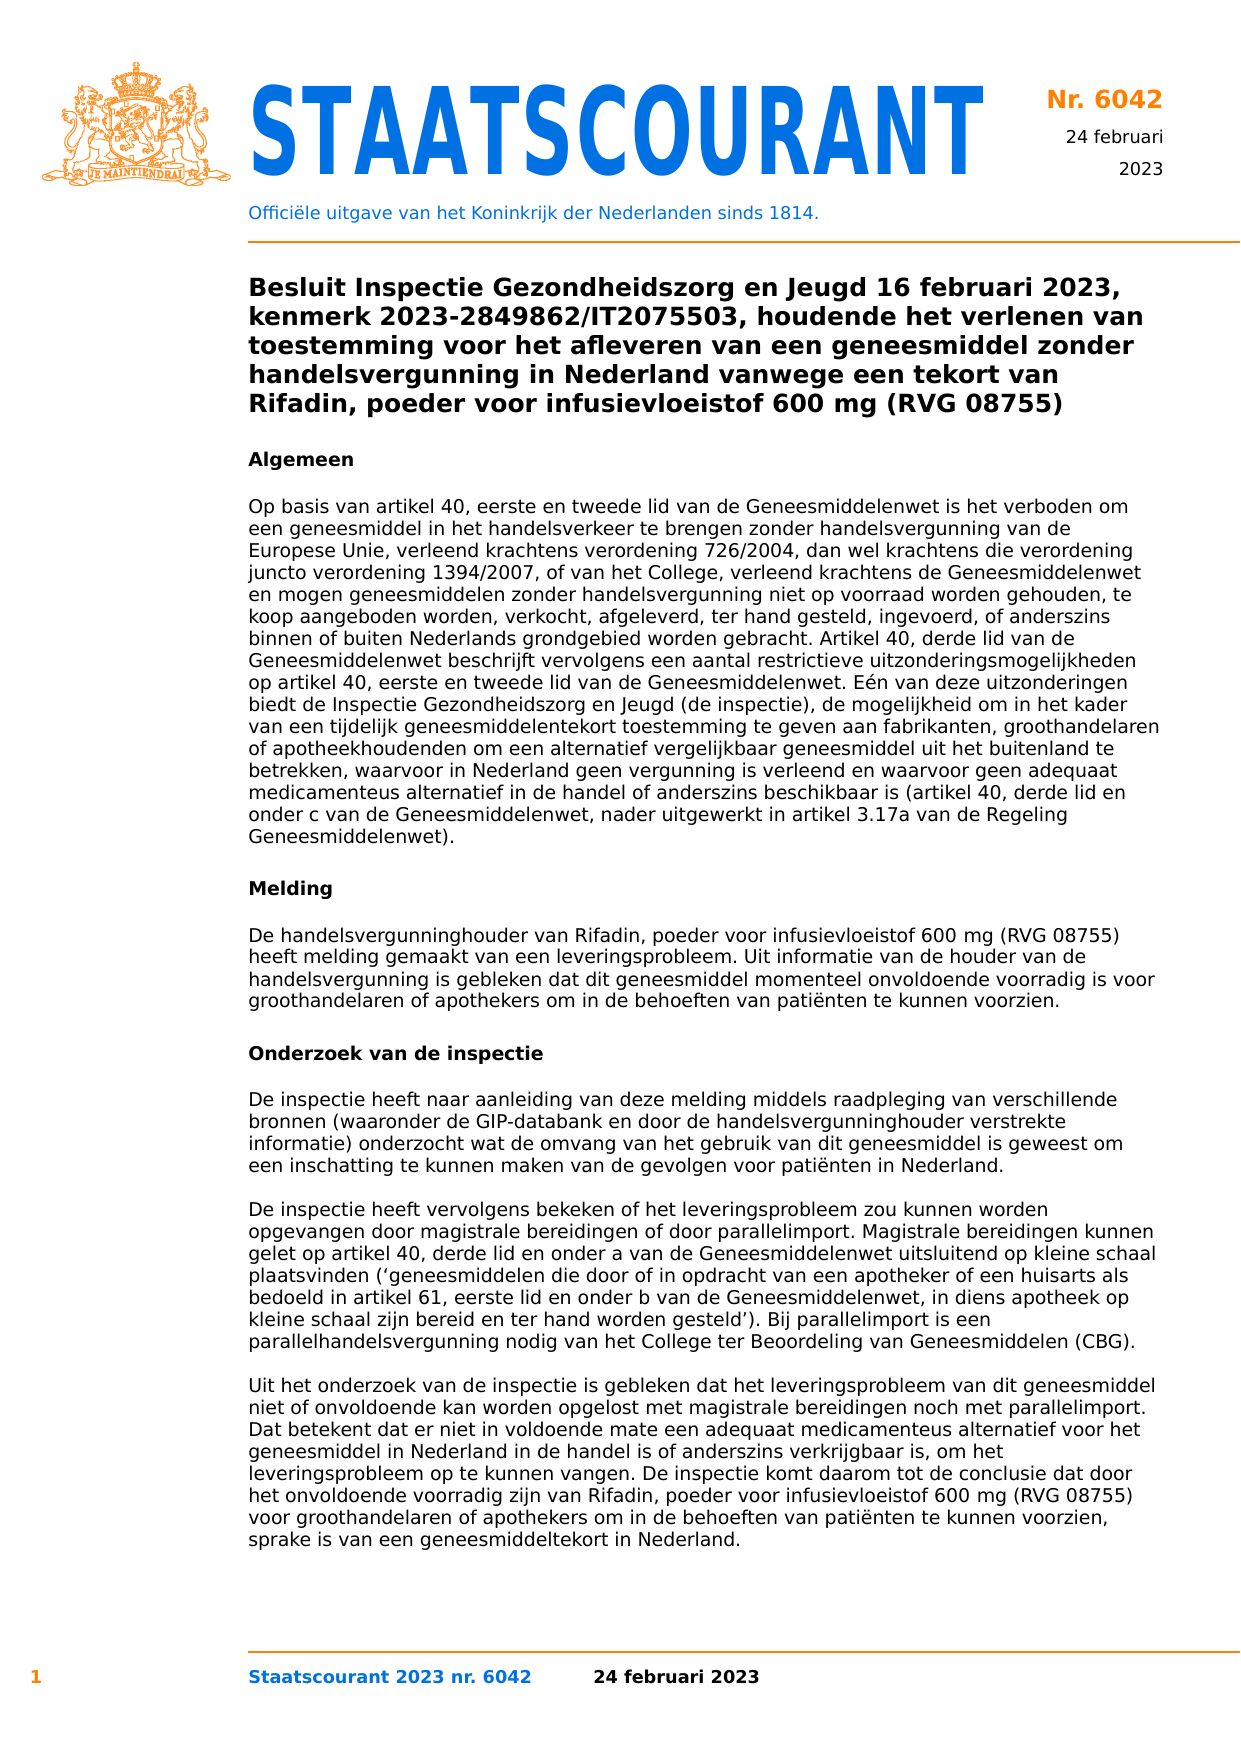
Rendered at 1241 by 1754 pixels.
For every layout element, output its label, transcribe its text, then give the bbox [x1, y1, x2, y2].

subtitle Onderzoek van de inspectie [248, 1042, 1163, 1064]
subtitle Melding [248, 877, 1163, 899]
text De inspectie heeft naar aanleiding van deze melding middels raadpleging van verschillende bronnen (waaronder de GIP-databank en door de handelsvergunninghouder verstrekte informatie) onderzocht wat de omvang van het gebruik van dit geneesmiddel is geweest om een inschatting te kunnen maken van de gevolgen voor patiënten in Nederland. [248, 1089, 1163, 1177]
table_header [25, 62, 248, 241]
text De inspectie heeft vervolgens bekeken of het leveringsprobleem zou kunnen worden opgevangen door magistrale bereidingen of door parallelimport. Magistrale bereidingen kunnen gelet op artikel 40, derde lid en onder a van de Geneesmiddelenwet uitsluitend op kleine schaal plaatsvinden (‘geneesmiddelen die door of in opdracht van een apotheker of een huisarts als bedoeld in artikel 61, eerste lid en onder b van de Geneesmiddelenwet, in diens apotheek op kleine schaal zijn bereid en ter hand worden gesteld’). Bij parallelimport is een parallelhandelsvergunning nodig van het College ter Beoordeling van Geneesmiddelen (CBG). [248, 1199, 1163, 1353]
text Uit het onderzoek van de inspectie is gebleken dat het leveringsprobleem van dit geneesmiddel niet of onvoldoende kan worden opgelost met magistrale bereidingen noch met parallelimport. Dat betekent dat er niet in voldoende mate een adequaat medicamenteus alternatief voor het geneesmiddel in Nederland in de handel is of anderszins verkrijgbaar is, om het leveringsprobleem op te kunnen vangen. De inspectie komt daarom tot de conclusie dat door het onvoldoende voorradig zijn van Rifadin, poeder voor infusievloeistof 600 mg (RVG 08755) voor groothandelaren of apothekers om in de behoeften van patiënten te kunnen voorzien, sprake is van een geneesmiddeltekort in Nederland. [248, 1375, 1163, 1551]
subtitle Besluit Inspectie Gezondheidszorg en Jeugd 16 februari 2023, kenmerk 2023-2849862/IT2075503, houdende het verlenen van toestemming voor het afleveren van een geneesmiddel zonder handelsvergunning in Nederland vanwege een tekort van Rifadin, poeder voor infusievloeistof 600 mg (RVG 08755) [248, 273, 1163, 419]
table_header Nr. 6042 [998, 62, 1240, 121]
text De handelsvergunninghouder van Rifadin, poeder voor infusievloeistof 600 mg (RVG 08755) heeft melding gemaakt van een leveringsprobleem. Uit informatie van de houder van de handelsvergunning is gebleken dat dit geneesmiddel momenteel onvoldoende voorradig is voor groothandelaren of apothekers om in de behoeften van patiënten te kunnen voorzien. [248, 924, 1163, 1012]
table_cell 2023 [998, 153, 1240, 203]
table_header STAATSCOURANT [248, 62, 998, 203]
table_cell 24 februari [998, 121, 1240, 153]
table_cell Officiële uitgave van het Koninkrijk der Nederlanden sinds 1814. [248, 203, 1240, 241]
subtitle Algemeen [248, 449, 1163, 471]
picture [41, 62, 231, 186]
text Op basis van artikel 40, eerste en tweede lid van de Geneesmiddelenwet is het verboden om een geneesmiddel in het handelsverkeer te brengen zonder handelsvergunning van de Europese Unie, verleend krachtens verordening 726/2004, dan wel krachtens die verordening juncto verordening 1394/2007, of van het College, verleend krachtens de Geneesmiddelenwet en mogen geneesmiddelen zonder handelsvergunning niet op voorraad worden gehouden, te koop aangeboden worden, verkocht, afgeleverd, ter hand gesteld, ingevoerd, of anderszins binnen of buiten Nederlands grondgebied worden gebracht. Artikel 40, derde lid van de Geneesmiddelenwet beschrijft vervolgens een aantal restrictieve uitzonderingsmogelijkheden op artikel 40, eerste en tweede lid van de Geneesmiddelenwet. Eén van deze uitzonderingen biedt de Inspectie Gezondheidszorg en Jeugd (de inspectie), de mogelijkheid om in het kader van een tijdelijk geneesmiddelentekort toestemming te geven aan fabrikanten, groothandelaren of apotheekhoudenden om een alternatief vergelijkbaar geneesmiddel uit het buitenland te betrekken, waarvoor in Nederland geen vergunning is verleend en waarvoor geen adequaat medicamenteus alternatief in de handel of anderszins beschikbaar is (artikel 40, derde lid en onder c van de Geneesmiddelenwet, nader uitgewerkt in artikel 3.17a van de Regeling Geneesmiddelenwet). [248, 496, 1163, 847]
